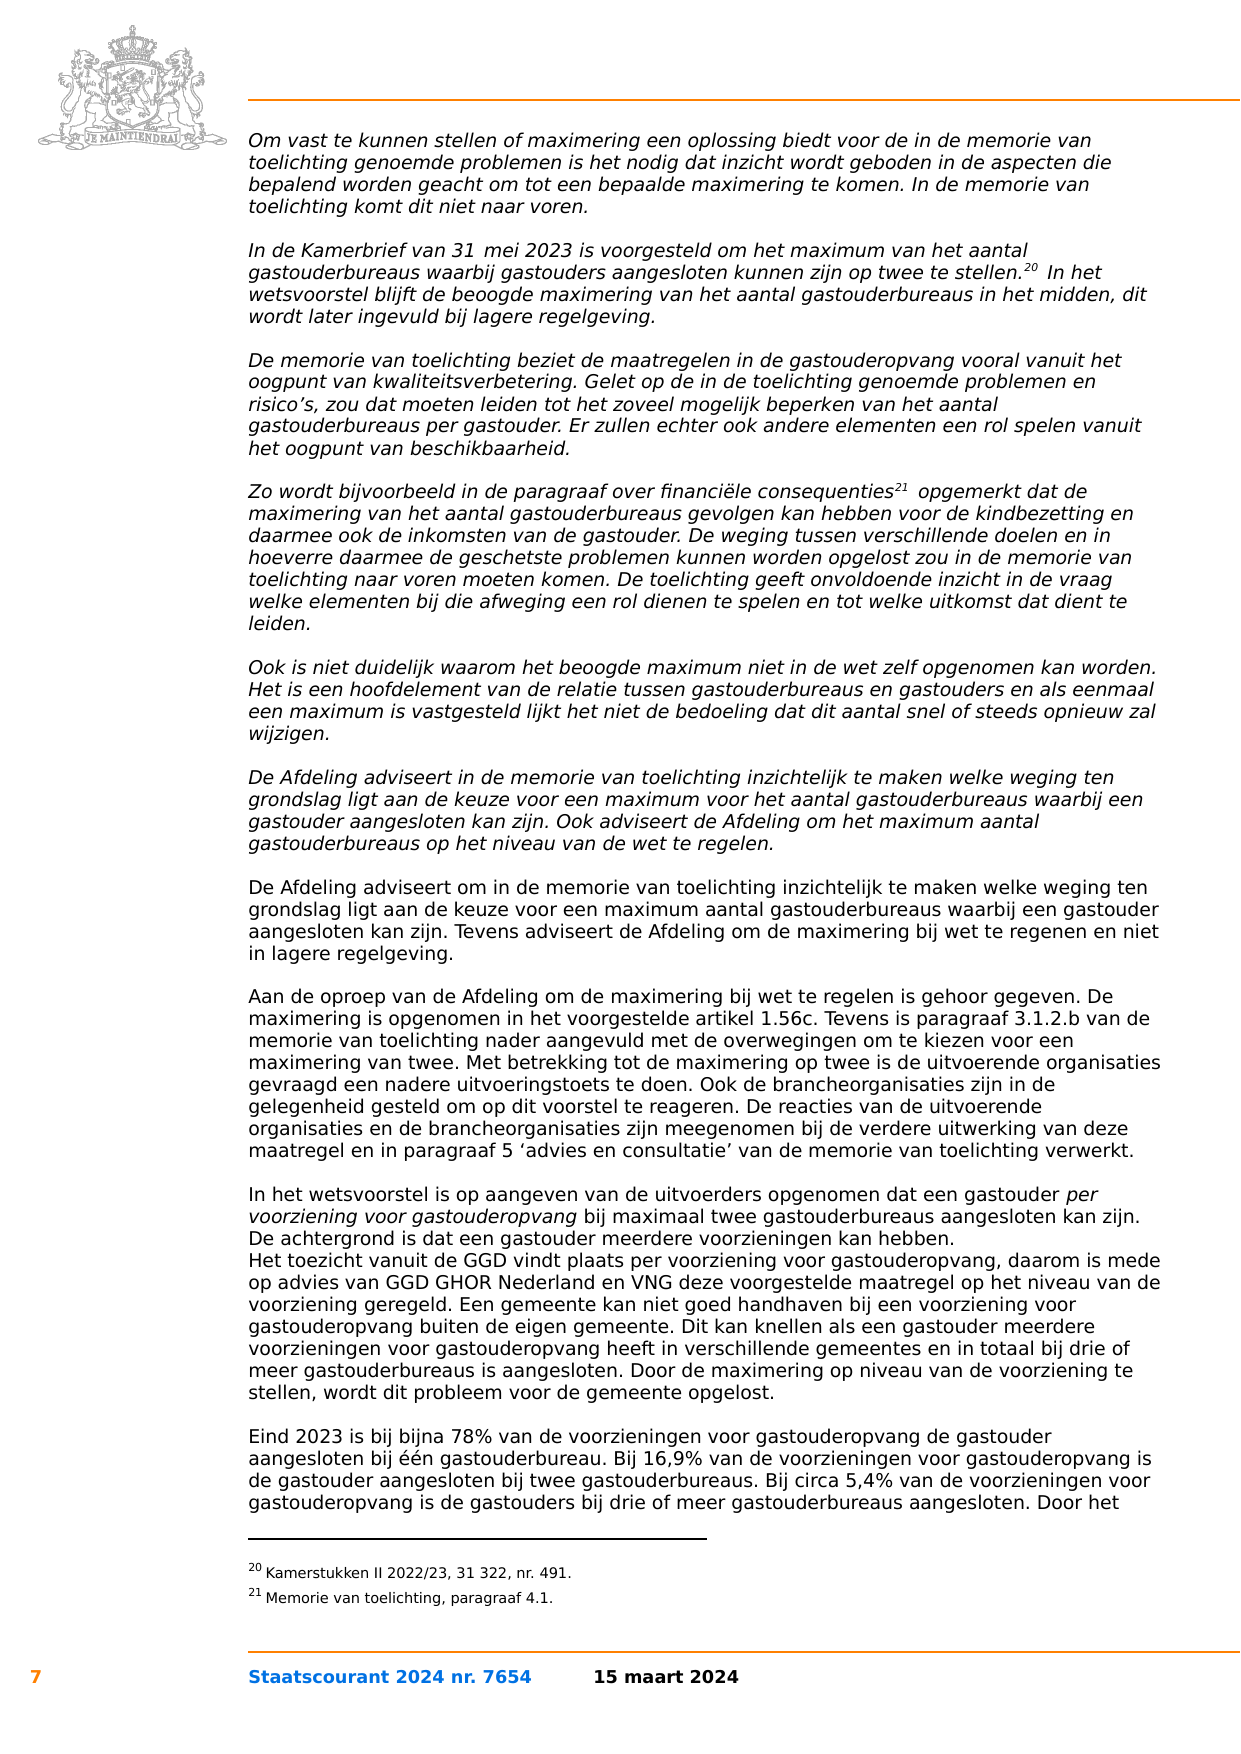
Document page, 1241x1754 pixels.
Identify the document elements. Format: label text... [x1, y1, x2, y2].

text De Afdeling adviseert in de memorie van toelichting inzichtelijk te maken welke weging ten grondslag ligt aan de keuze voor een maximum voor het aantal gastouderbureaus waarbij een gastouder aangesloten kan zijn. Ook adviseert de Afdeling om het maximum aantal gastouderbureaus op het niveau van de wet te regelen. [248, 767, 1163, 855]
text Eind 2023 is bij bijna 78% van de voorzieningen voor gastouderopvang de gastouder aangesloten bij één gastouderbureau. Bij 16,9% van de voorzieningen voor gastouderopvang is de gastouder aangesloten bij twee gastouderbureaus. Bij circa 5,4% van de voorzieningen voor gastouderopvang is de gastouders bij drie of meer gastouderbureaus aangesloten. Door het [248, 1426, 1163, 1514]
text Zo wordt bijvoorbeeld in de paragraaf over financiële consequenties opgemerkt dat de maximering van het aantal gastouderbureaus gevolgen kan hebben voor de kindbezetting en daarmee ook de inkomsten van de gastouder. De weging tussen verschillende doelen en in hoeverre daarmee de geschetste problemen kunnen worden opgelost zou in de memorie van toelichting naar voren moeten komen. De toelichting geeft onvoldoende inzicht in de vraag welke elementen bij die afweging een rol dienen te spelen en tot welke uitkomst dat dient te leiden. [248, 481, 1163, 635]
text Aan de oproep van de Afdeling om de maximering bij wet te regelen is gehoor gegeven. De maximering is opgenomen in het voorgestelde artikel 1.56c. Tevens is paragraaf 3.1.2.b van de memorie van toelichting nader aangevuld met de overwegingen om te kiezen voor een maximering van twee. Met betrekking tot de maximering op twee is de uitvoerende organisaties gevraagd een nadere uitvoeringstoets te doen. Ook de brancheorganisaties zijn in de gelegenheid gesteld om op dit voorstel te reageren. De reacties van de uitvoerende organisaties en de brancheorganisaties zijn meegenomen bij de verdere uitwerking van deze maatregel en in paragraaf 5 ‘advies en consultatie’ van de memorie van toelichting verwerkt. [248, 986, 1163, 1162]
text In het wetsvoorstel is op aangeven van de uitvoerders opgenomen dat een gastouder per voorziening voor gastouderopvang bij maximaal twee gastouderbureaus aangesloten kan zijn. De achtergrond is dat een gastouder meerdere voorzieningen kan hebben. [248, 1184, 1163, 1250]
text Het toezicht vanuit de GGD vindt plaats per voorziening voor gastouderopvang, daarom is mede op advies van GGD GHOR Nederland en VNG deze voorgestelde maatregel op het niveau van de voorziening geregeld. Een gemeente kan niet goed handhaven bij een voorziening voor gastouderopvang buiten de eigen gemeente. Dit kan knellen als een gastouder meerdere voorzieningen voor gastouderopvang heeft in verschillende gemeentes en in totaal bij drie of meer gastouderbureaus is aangesloten. Door de maximering op niveau van de voorziening te stellen, wordt dit probleem voor de gemeente opgelost. [248, 1250, 1163, 1404]
text Memorie van toelichting, paragraaf 4.1. [248, 1586, 1163, 1608]
text Om vast te kunnen stellen of maximering een oplossing biedt voor de in de memorie van toelichting genoemde problemen is het nodig dat inzicht wordt geboden in de aspecten die bepalend worden geacht om tot een bepaalde maximering te komen. In de memorie van toelichting komt dit niet naar voren. [248, 130, 1163, 218]
text In de Kamerbrief van 31 mei 2023 is voorgesteld om het maximum van het aantal gastouderbureaus waarbij gastouders aangesloten kunnen zijn op twee te stellen. In het wetsvoorstel blijft de beoogde maximering van het aantal gastouderbureaus in het midden, dit wordt later ingevuld bij lagere regelgeving. [248, 240, 1163, 328]
text De memorie van toelichting beziet de maatregelen in de gastouderopvang vooral vanuit het oogpunt van kwaliteitsverbetering. Gelet op de in de toelichting genoemde problemen en risico’s, zou dat moeten leiden tot het zoveel mogelijk beperken van het aantal gastouderbureaus per gastouder. Er zullen echter ook andere elementen een rol spelen vanuit het oogpunt van beschikbaarheid. [248, 349, 1163, 459]
text Kamerstukken II 2022/23, 31 322, nr. 491. [248, 1561, 1163, 1583]
text De Afdeling adviseert om in de memorie van toelichting inzichtelijk te maken welke weging ten grondslag ligt aan de keuze voor een maximum aantal gastouderbureaus waarbij een gastouder aangesloten kan zijn. Tevens adviseert de Afdeling om de maximering bij wet te regenen en niet in lagere regelgeving. [248, 877, 1163, 964]
text Ook is niet duidelijk waarom het beoogde maximum niet in de wet zelf opgenomen kan worden. Het is een hoofdelement van de relatie tussen gastouderbureaus en gastouders en als eenmaal een maximum is vastgesteld lijkt het niet de bedoeling dat dit aantal snel of steeds opnieuw zal wijzigen. [248, 657, 1163, 745]
picture [38, 25, 227, 150]
